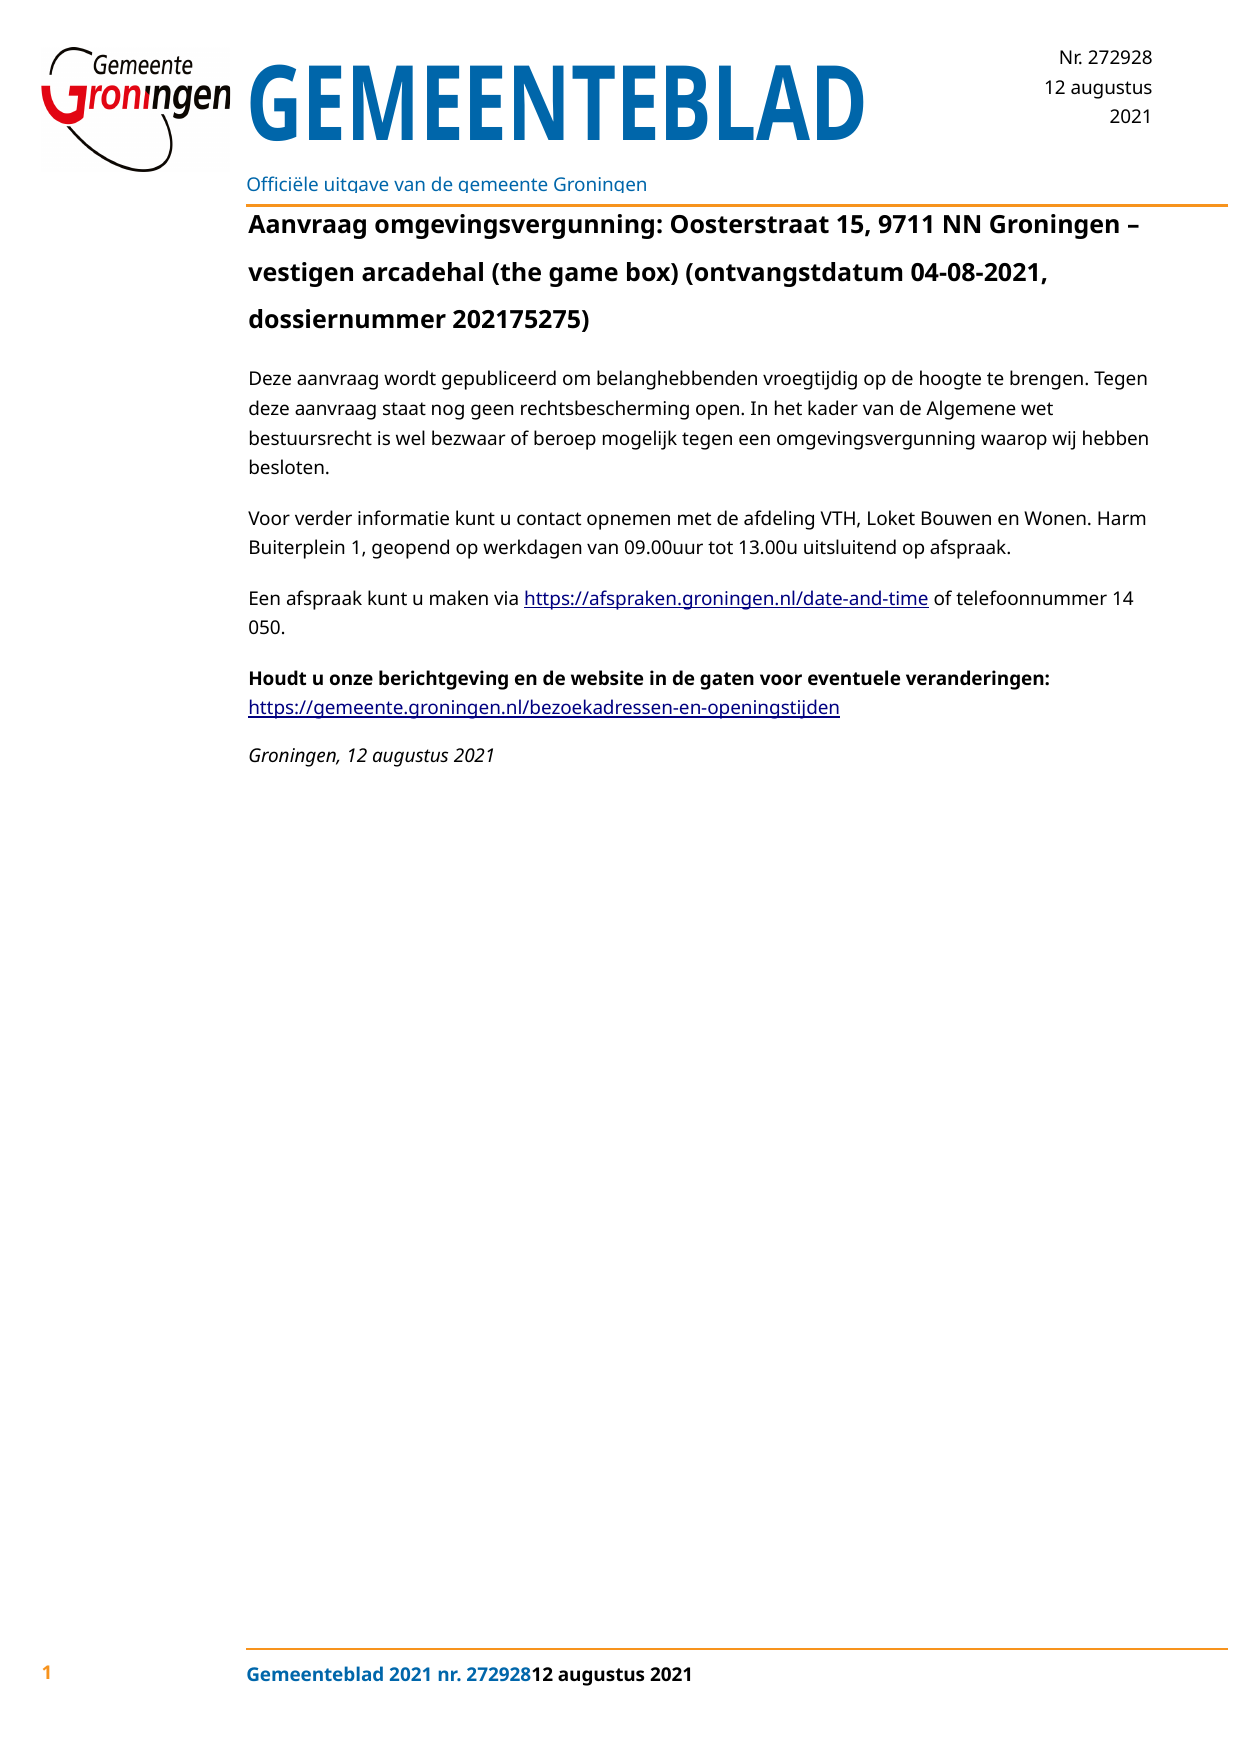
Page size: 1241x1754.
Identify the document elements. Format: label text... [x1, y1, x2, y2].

text Deze aanvraag wordt gepubliceerd om belanghebbenden vroegtijdig op de hoogte te brengen. Tegen deze aanvraag staat nog geen rechtsbescherming open. In het kader van de Algemene wet bestuursrecht is wel bezwaar of beroep mogelijk tegen een omgevingsvergunning waarop wij hebben besloten. [248, 366, 1152, 480]
text Voor verder informatie kunt u contact opnemen met de afdeling VTH, Loket Bouwen en Wonen. Harm Buiterplein 1, geopend op werkdagen van 09.00uur tot 13.00u uitsluitend op afspraak. [248, 505, 1152, 560]
picture [41, 47, 231, 172]
text Een afspraak kunt u maken via https://afspraken.groningen.nl/date-and-time of telefoonnummer 14 050. [248, 585, 1152, 640]
text Houdt u onze berichtgeving en de website in de gaten voor eventuele veranderingen: https://gemeente.groningen.nl/bezoekadressen-en-openingstijden [248, 665, 1152, 720]
text Groningen, 12 augustus 2021 [248, 742, 1152, 768]
text Aanvraag omgevingsvergunning: Oosterstraat 15, 9711 NN Groningen – vestigen arcadehal (the game box) (ontvangstdatum 04-08-2021, dossiernummer 202175275) [248, 207, 1152, 336]
